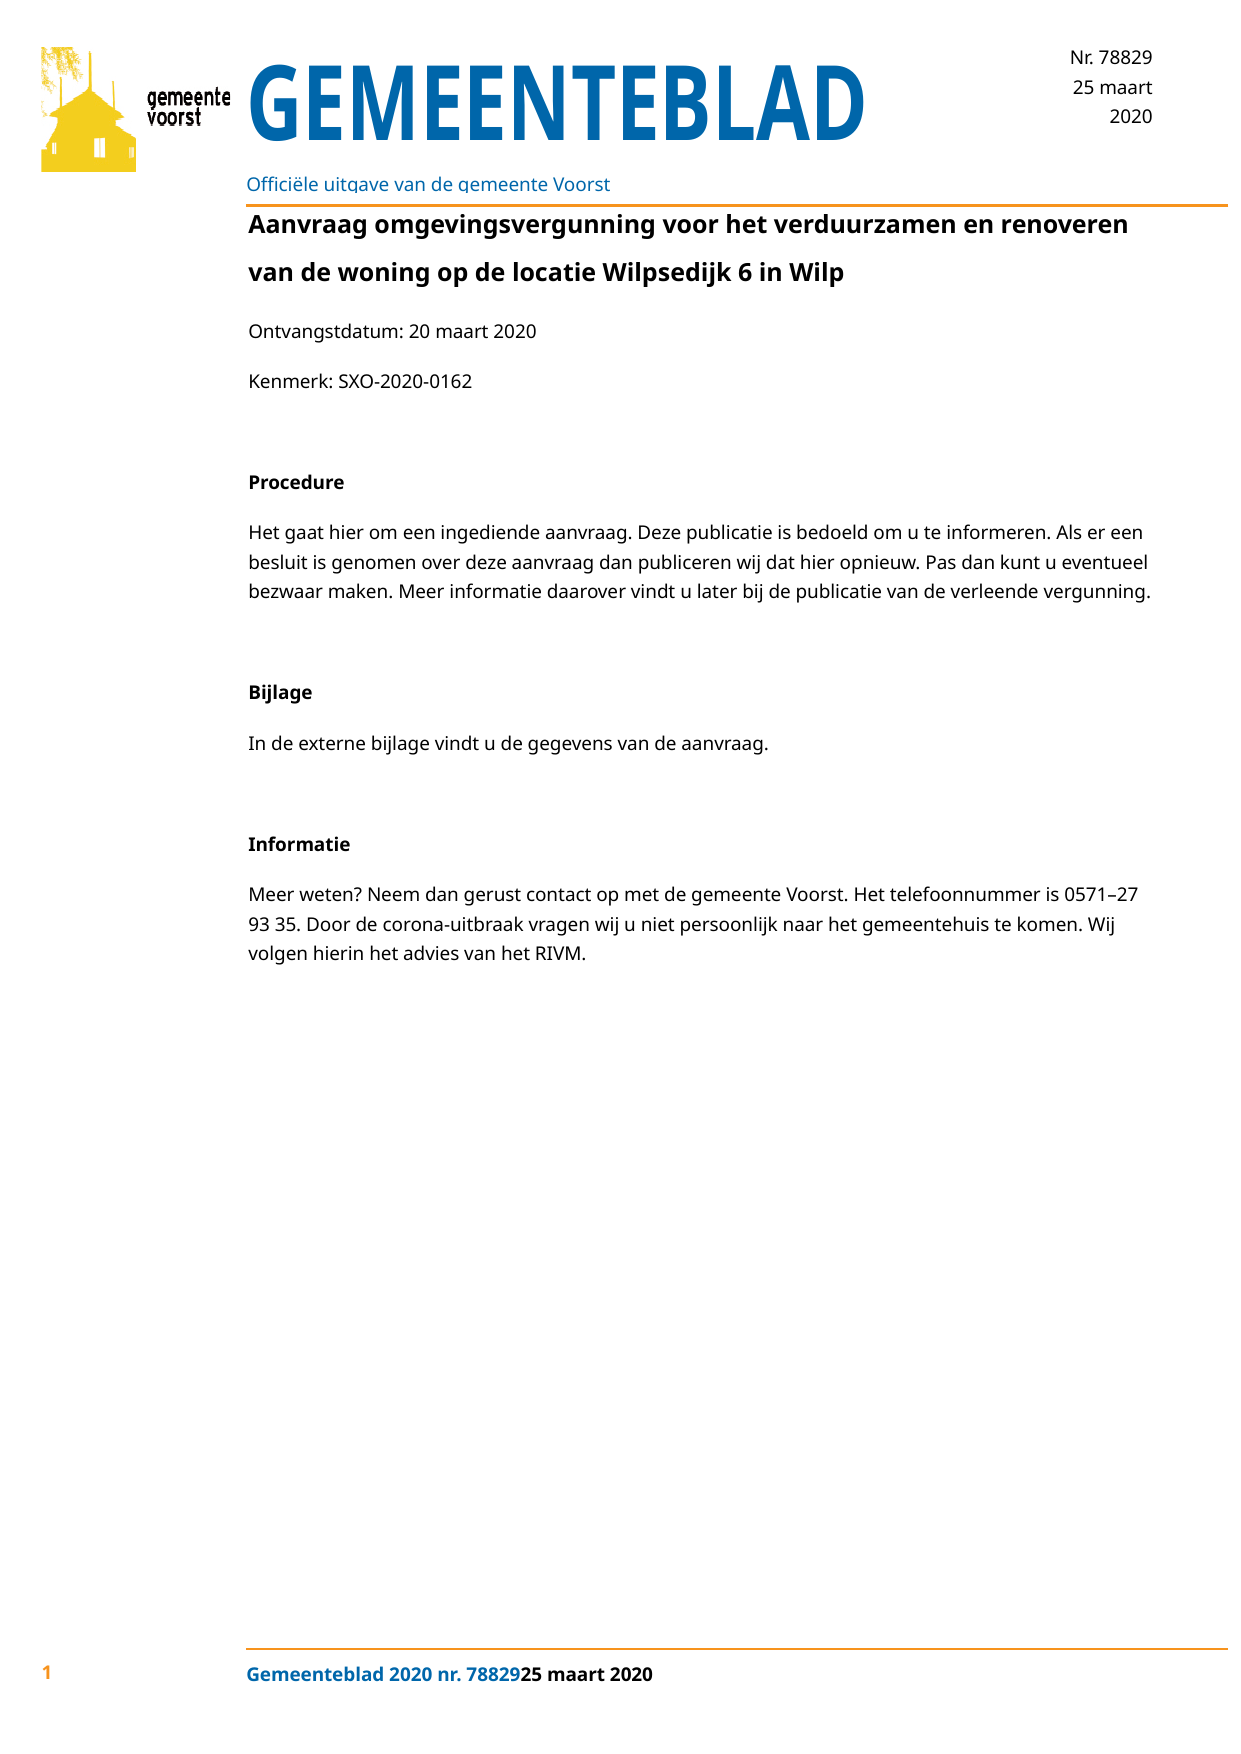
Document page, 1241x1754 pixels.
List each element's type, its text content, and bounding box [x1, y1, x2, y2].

text Kenmerk: SXO-2020-0162 [248, 368, 1152, 394]
text Meer weten? Neem dan gerust contact op met de gemeente Voorst. Het telefoonnummer is 0571–27 93 35. Door de corona-uitbraak vragen wij u niet persoonlijk naar het gemeentehuis te komen. Wij volgen hierin het advies van het RIVM. [248, 881, 1152, 966]
text Aanvraag omgevingsvergunning voor het verduurzamen en renoveren van de woning op de locatie Wilpsedijk 6 in Wilp [248, 207, 1152, 288]
text Het gaat hier om een ingediende aanvraag. Deze publicatie is bedoeld om u te informeren. Als er een besluit is genomen over deze aanvraag dan publiceren wij dat hier opnieuw. Pas dan kunt u eventueel bezwaar maken. Meer informatie daarover vindt u later bij de publicatie van de verleende vergunning. [248, 519, 1152, 604]
text Informatie [248, 831, 1152, 857]
text Procedure [248, 469, 1152, 495]
text Ontvangstdatum: 20 maart 2020 [248, 318, 1152, 344]
picture [41, 47, 231, 172]
text In de externe bijlage vindt u de gegevens van de aanvraag. [248, 730, 1152, 756]
text Bijlage [248, 679, 1152, 705]
